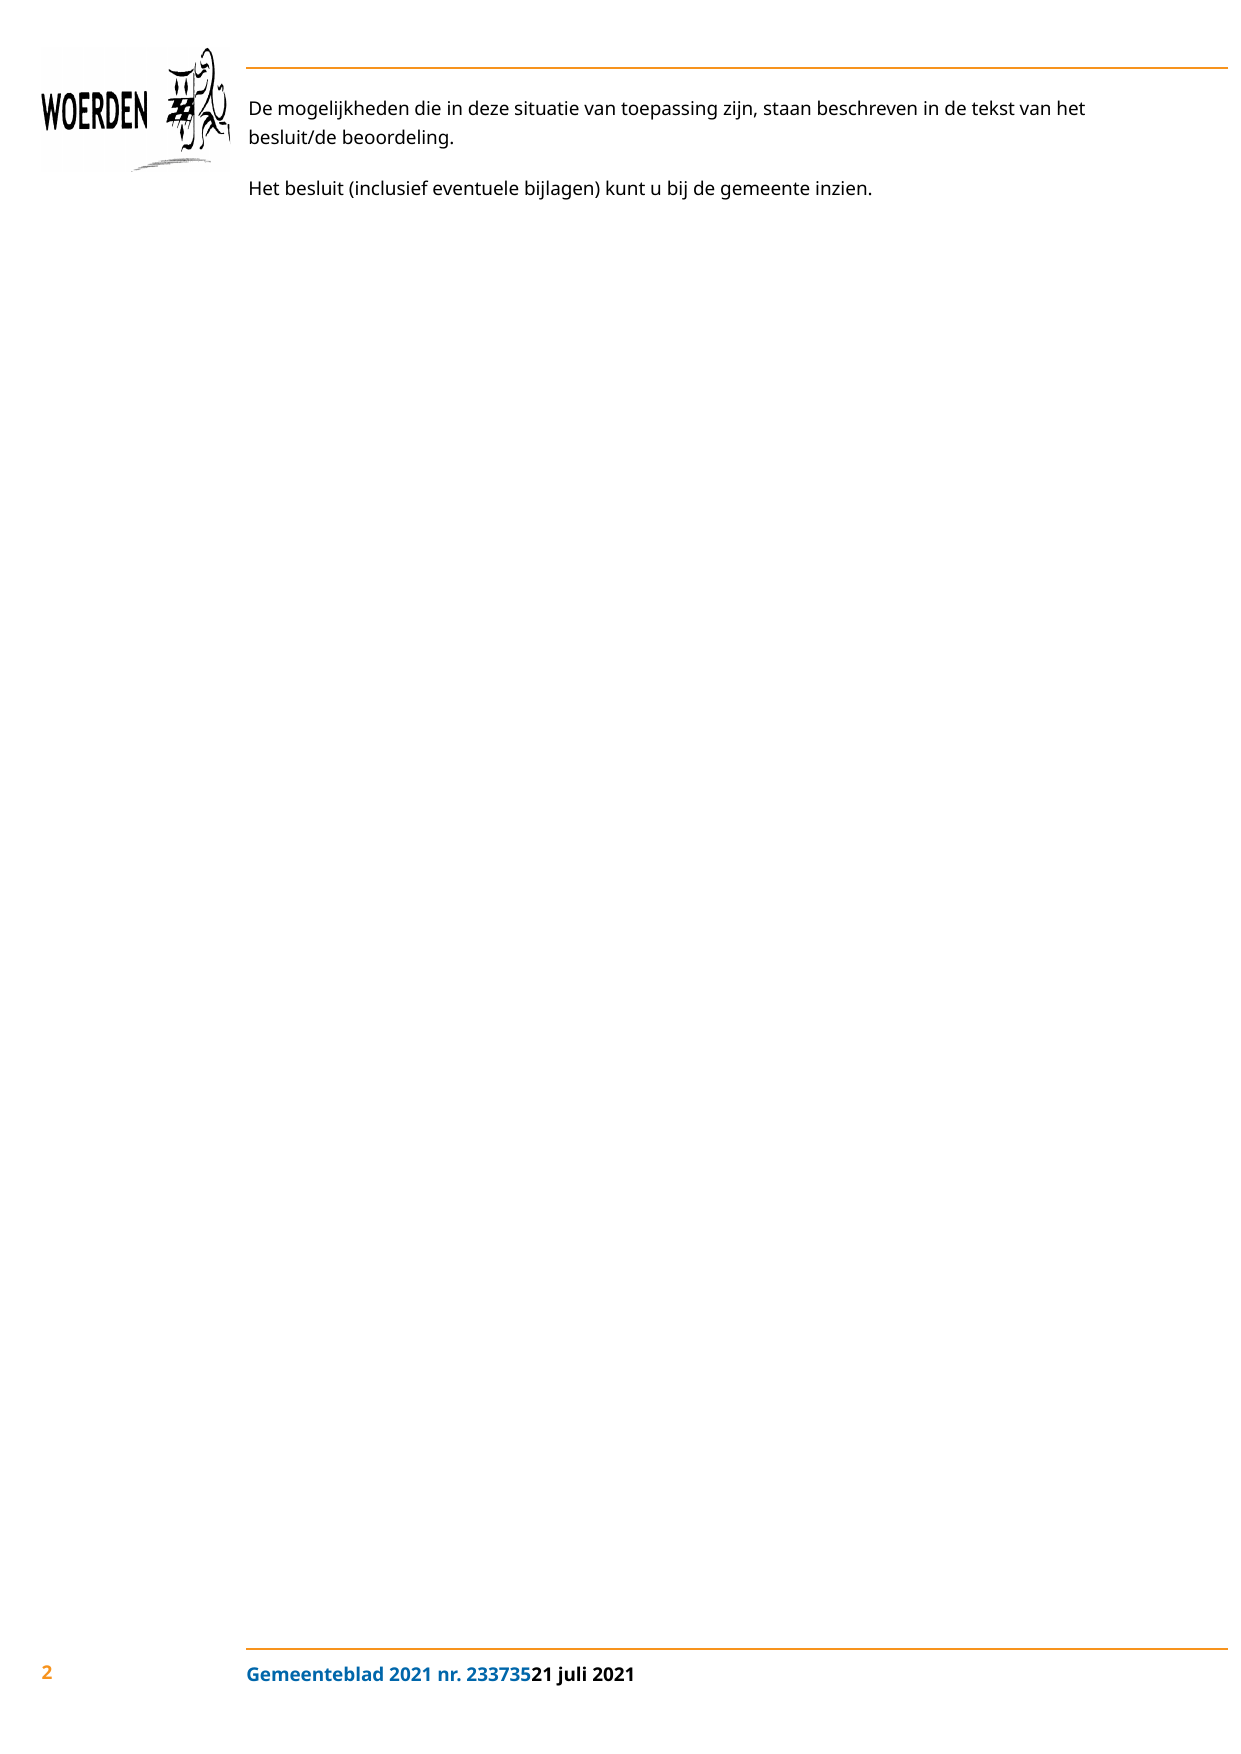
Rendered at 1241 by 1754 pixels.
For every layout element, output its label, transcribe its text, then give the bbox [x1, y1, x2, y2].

text De mogelijkheden die in deze situatie van toepassing zijn, staan beschreven in de tekst van het besluit/de beoordeling. [248, 95, 1152, 150]
picture [41, 47, 231, 172]
text Het besluit (inclusief eventuele bijlagen) kunt u bij de gemeente inzien. [248, 175, 1152, 201]
